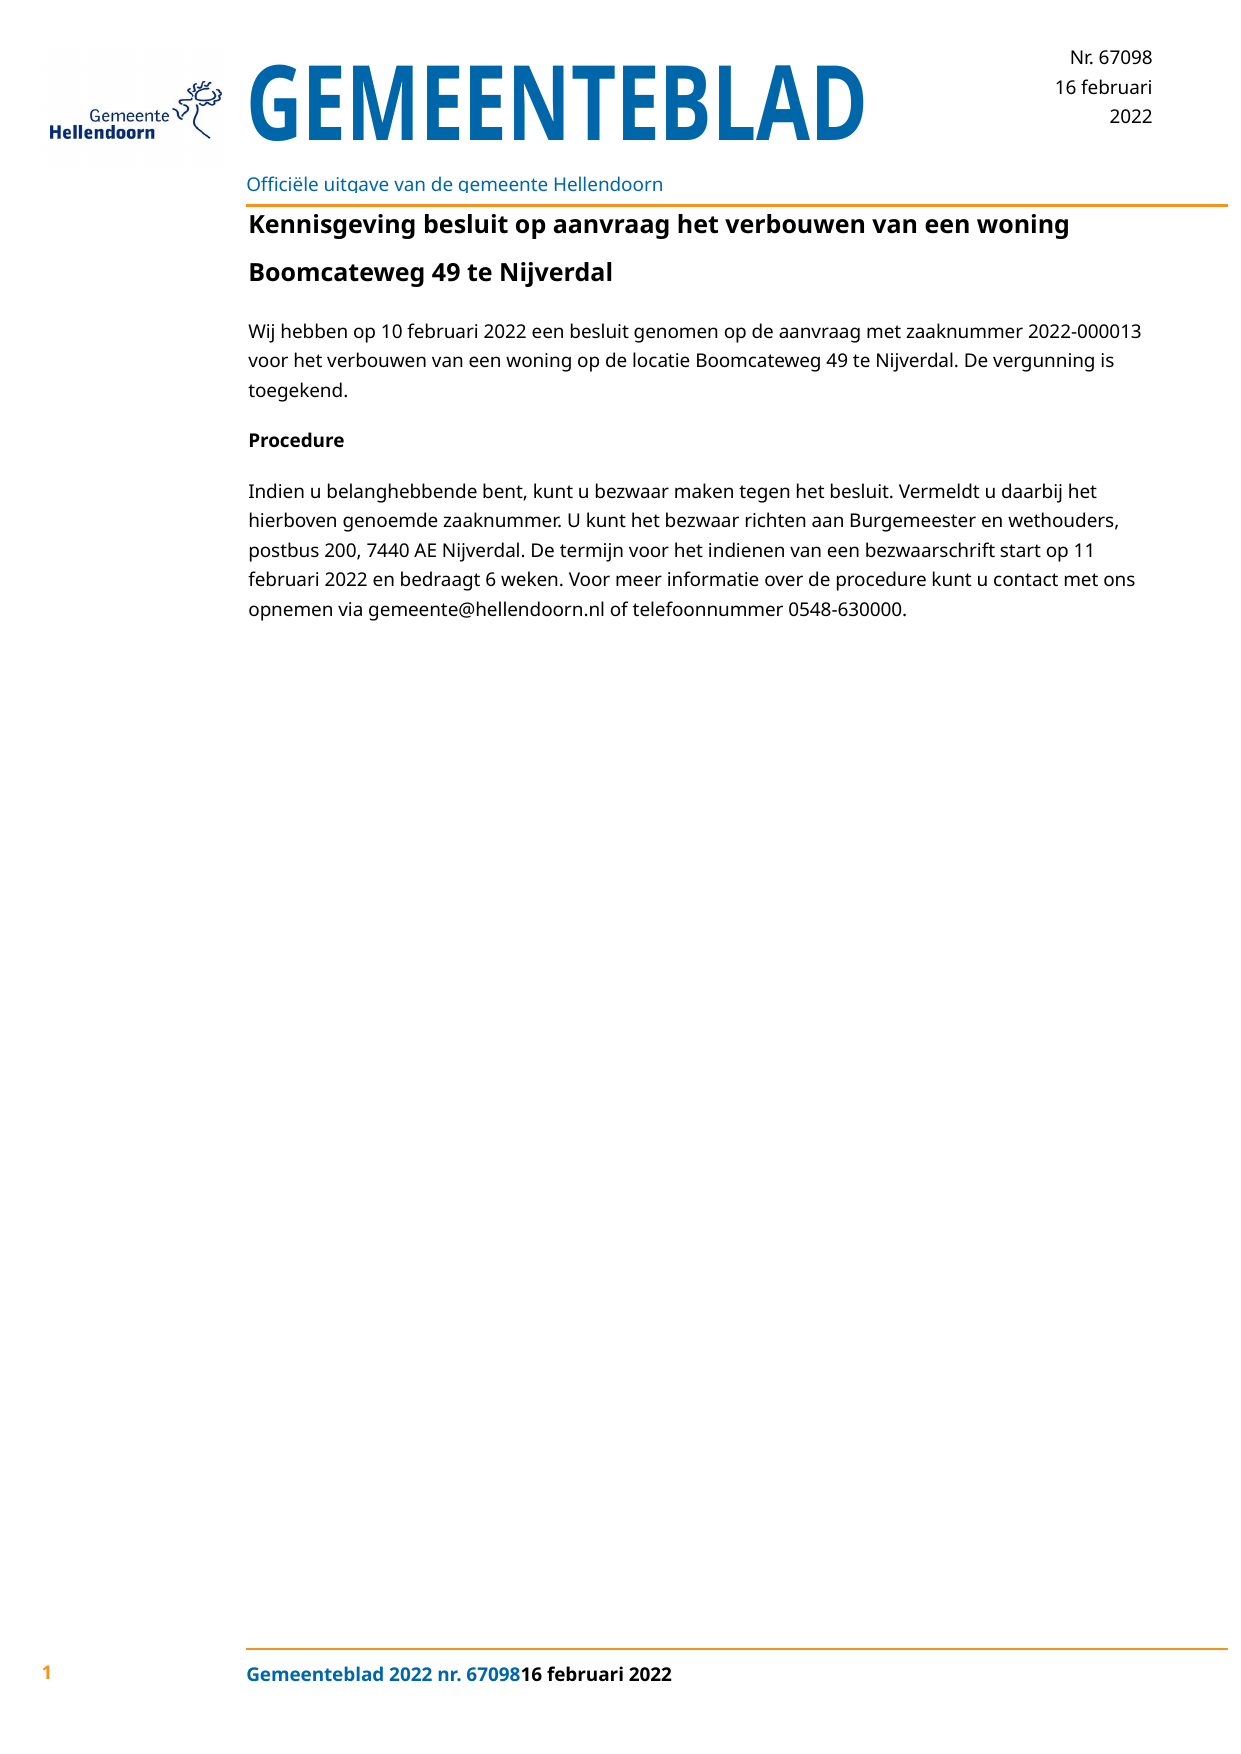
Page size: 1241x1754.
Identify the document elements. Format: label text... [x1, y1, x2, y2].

text Procedure [248, 427, 1152, 453]
text Wij hebben op 10 februari 2022 een besluit genomen op de aanvraag met zaaknummer 2022-000013 voor het verbouwen van een woning op de locatie Boomcateweg 49 te Nijverdal. De vergunning is toegekend. [248, 318, 1152, 403]
picture [41, 47, 231, 172]
text Indien u belanghebbende bent, kunt u bezwaar maken tegen het besluit. Vermeldt u daarbij het hierboven genoemde zaaknummer. U kunt het bezwaar richten aan Burgemeester en wethouders, postbus 200, 7440 AE Nijverdal. De termijn voor het indienen van een bezwaarschrift start op 11 februari 2022 en bedraagt 6 weken. Voor meer informatie over de procedure kunt u contact met ons opnemen via gemeente@hellendoorn.nl of telefoonnummer 0548-630000. [248, 478, 1152, 622]
text Kennisgeving besluit op aanvraag het verbouwen van een woning Boomcateweg 49 te Nijverdal [248, 207, 1152, 288]
